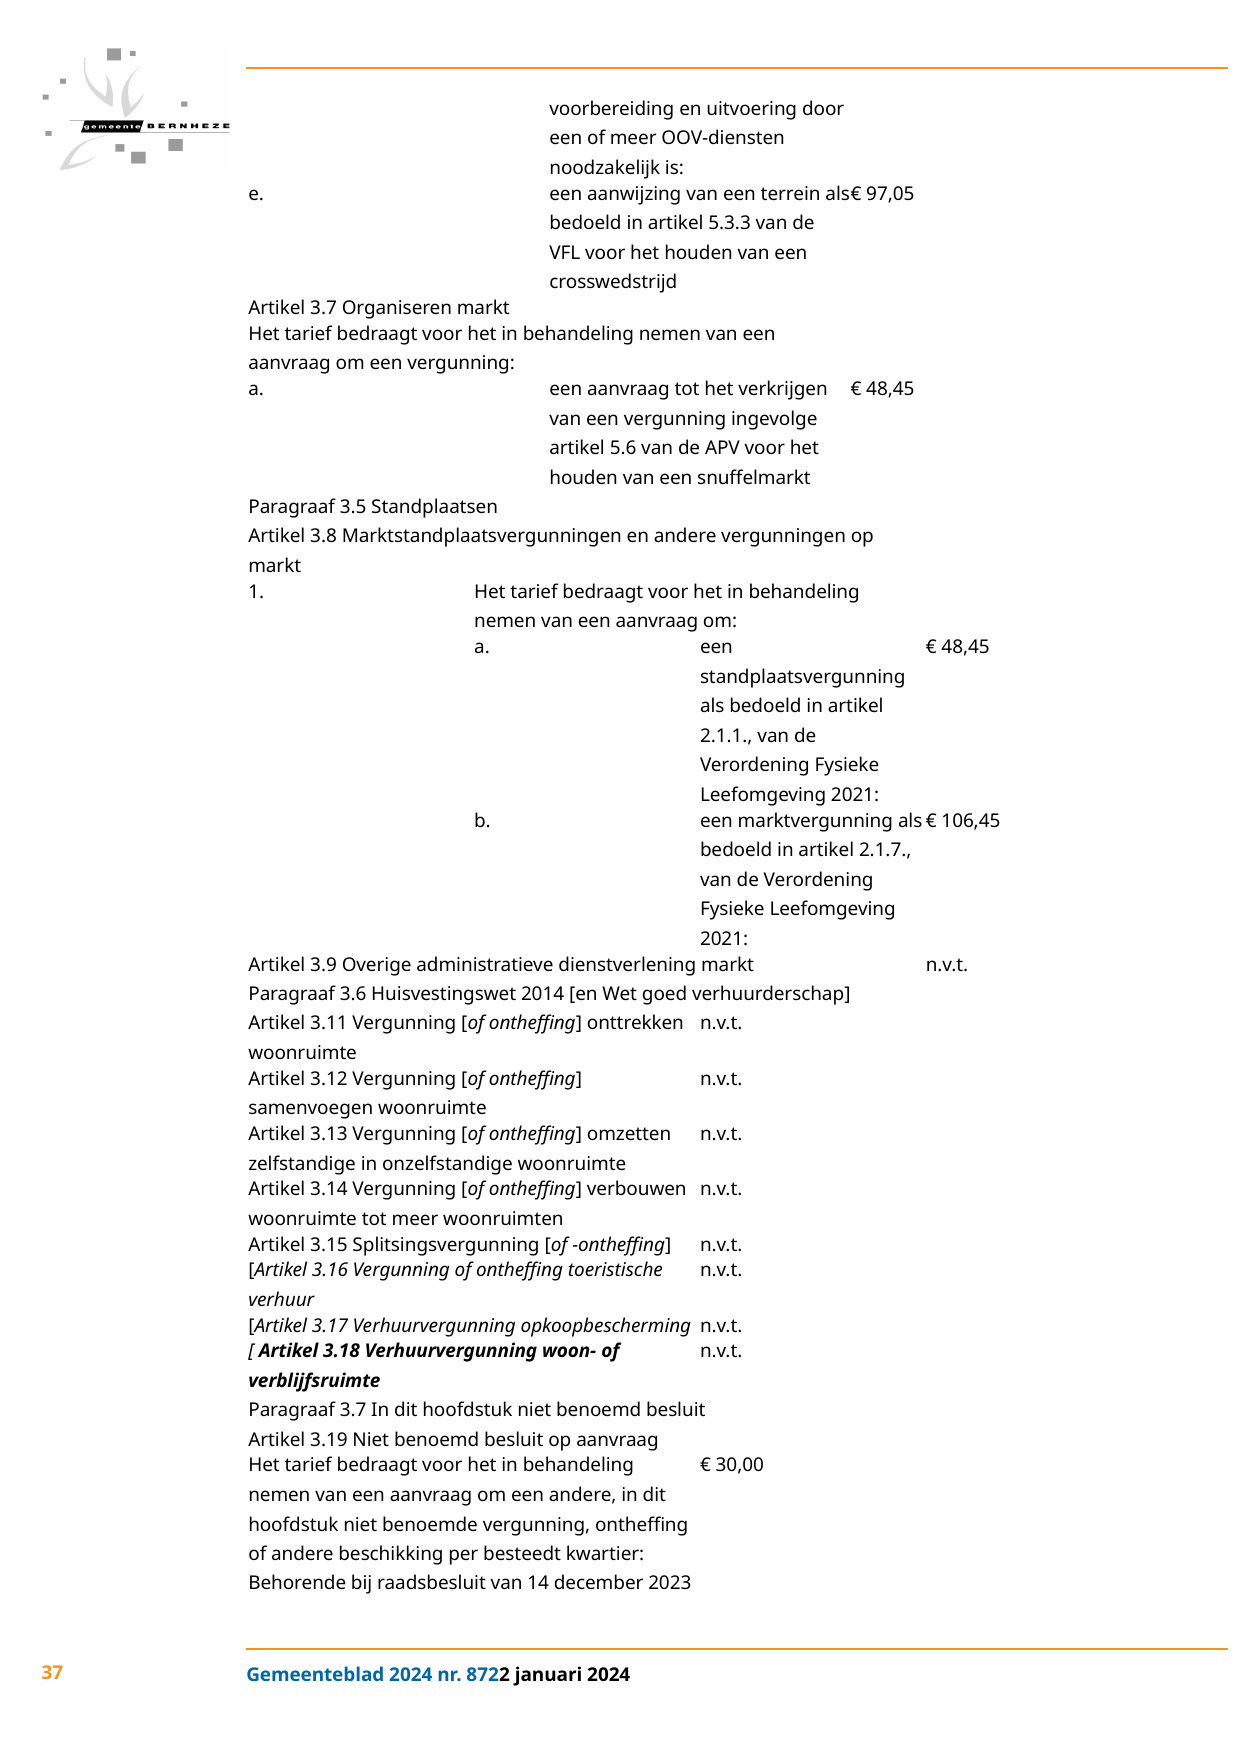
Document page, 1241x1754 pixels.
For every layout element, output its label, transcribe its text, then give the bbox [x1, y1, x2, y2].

table_cell een aanwijzing van een terrein als bedoeld in artikel 5.3.3 van de VFL voor het houden van een crosswedstrijd [549, 180, 850, 294]
table_cell voorbereiding en uitvoering door een of meer OOV-diensten noodzakelijk is: [549, 95, 850, 180]
table_cell Het tarief bedraagt voor het in behandeling nemen van een aanvraag om een vergunning: [248, 320, 850, 375]
table_cell [248, 807, 474, 951]
table_cell een aanvraag tot het verkrijgen van een vergunning ingevolge artikel 5.6 van de APV voor het houden van een snuffelmarkt [549, 375, 850, 490]
table_cell Artikel 3.14 Vergunning [of ontheffing] verbouwen woonruimte tot meer woonruimten [248, 1176, 700, 1231]
table_cell n.v.t. [700, 1257, 1152, 1312]
table_cell n.v.t. [700, 1312, 1152, 1338]
table_cell n.v.t. [700, 1065, 1152, 1120]
table_cell [ Artikel 3.18 Verhuurvergunning woon- of verblijfsruimte [248, 1338, 700, 1393]
picture [41, 47, 231, 172]
table_header Artikel 3.11 Vergunning [of ontheffing] onttrekken woonruimte [248, 1010, 700, 1065]
table_header [926, 523, 1152, 578]
table_cell een standplaatsvergunning als bedoeld in artikel 2.1.1., van de Verordening Fysieke Leefomgeving 2021: [700, 633, 926, 807]
table_cell 1. [248, 578, 474, 633]
table_cell [Artikel 3.16 Vergunning of ontheffing toeristische verhuur [248, 1257, 700, 1312]
table_cell Artikel 3.12 Vergunning [of ontheffing] samenvoegen woonruimte [248, 1065, 700, 1120]
table_cell b. [474, 807, 700, 951]
table_cell € 97,05 [850, 180, 1152, 294]
table_cell n.v.t. [700, 1231, 1152, 1257]
table_cell e. [248, 180, 549, 294]
table_cell [850, 294, 1152, 320]
table_header Artikel 3.8 Marktstandplaatsvergunningen en andere vergunningen op markt [248, 523, 926, 578]
table_cell Artikel 3.15 Splitsingsvergunning [of -ontheffing] [248, 1231, 700, 1257]
table_cell Artikel 3.13 Vergunning [of ontheffing] omzetten zelfstandige in onzelfstandige woonruimte [248, 1120, 700, 1176]
text Behorende bij raadsbesluit van 14 december 2023 [248, 1569, 1152, 1595]
table_cell n.v.t. [700, 1176, 1152, 1231]
table_cell € 30,00 [700, 1452, 1152, 1566]
table_cell n.v.t. [700, 1120, 1152, 1176]
table_cell Artikel 3.9 Overige administratieve dienstverlening markt [248, 951, 926, 977]
text Paragraaf 3.6 Huisvestingswet 2014 [en Wet goed verhuurderschap] [248, 980, 1152, 1006]
table_cell Het tarief bedraagt voor het in behandeling nemen van een aanvraag om: [474, 578, 926, 633]
table_header [700, 1426, 1152, 1452]
table_header Artikel 3.19 Niet benoemd besluit op aanvraag [248, 1426, 700, 1452]
table_cell [248, 633, 474, 807]
table_cell € 48,45 [850, 375, 1152, 490]
table_header n.v.t. [700, 1010, 1152, 1065]
table_cell [926, 578, 1152, 633]
table_cell n.v.t. [700, 1338, 1152, 1393]
table_cell [Artikel 3.17 Verhuurvergunning opkoopbescherming [248, 1312, 700, 1338]
table_cell € 106,45 [926, 807, 1152, 951]
table_cell n.v.t. [926, 951, 1152, 977]
table_cell a. [474, 633, 700, 807]
table_cell [248, 95, 549, 180]
text Paragraaf 3.7 In dit hoofdstuk niet benoemd besluit [248, 1396, 1152, 1422]
table_cell [850, 95, 1152, 180]
table_cell een marktvergunning als bedoeld in artikel 2.1.7., van de Verordening Fysieke Leefomgeving 2021: [700, 807, 926, 951]
table_cell a. [248, 375, 549, 490]
text Paragraaf 3.5 Standplaatsen [248, 493, 1152, 519]
table_cell Het tarief bedraagt voor het in behandeling nemen van een aanvraag om een andere, in dit hoofdstuk niet benoemde vergunning, ontheffing of andere beschikking per besteedt kwartier: [248, 1452, 700, 1566]
table_cell € 48,45 [926, 633, 1152, 807]
table_cell [850, 320, 1152, 375]
table_cell Artikel 3.7 Organiseren markt [248, 294, 850, 320]
